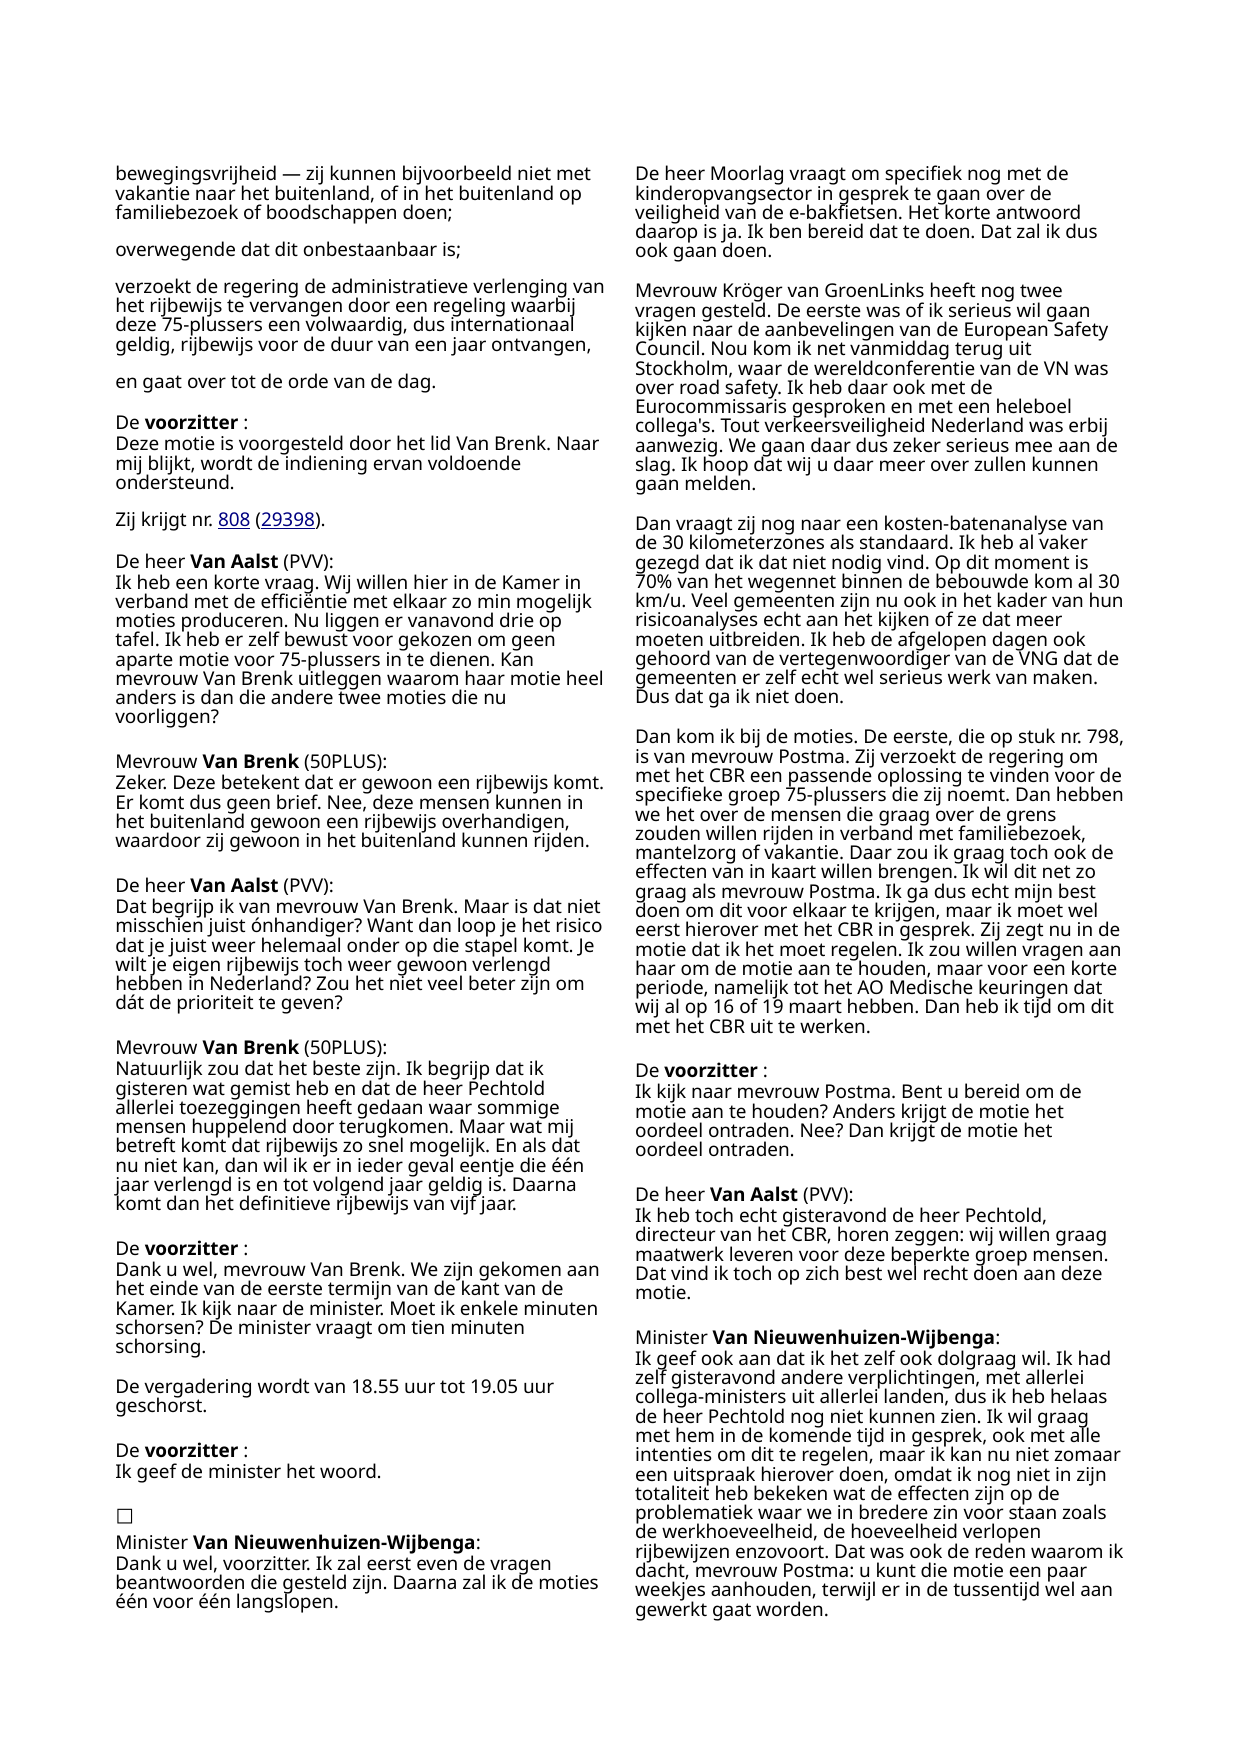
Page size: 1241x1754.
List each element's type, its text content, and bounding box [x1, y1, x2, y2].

text Ik heb toch echt gisteravond de heer Pechtold, directeur van het CBR, horen zeggen: wij willen graag maatwerk leveren voor deze beperkte groep mensen. Dat vind ik toch op zich best wel recht doen aan deze motie. [635, 1207, 1125, 1303]
text Deze motie is voorgesteld door het lid Van Brenk. Naar mij blijkt, wordt de indiening ervan voldoende ondersteund. [115, 435, 605, 493]
text De voorzitter : [115, 1437, 605, 1463]
text Ik geef de minister het woord. [115, 1463, 605, 1482]
text Zeker. Deze betekent dat er gewoon een rijbewijs komt. Er komt dus geen brief. Nee, deze mensen kunnen in het buitenland gewoon een rijbewijs overhandigen, waardoor zij gewoon in het buitenland kunnen rijden. [115, 774, 605, 851]
text De heer Van Aalst (PVV): [115, 548, 605, 574]
text De voorzitter : [115, 1235, 605, 1261]
text De voorzitter : [115, 409, 605, 435]
text Ik kijk naar mevrouw Postma. Bent u bereid om de motie aan te houden? Anders krijgt de motie het oordeel ontraden. Nee? Dan krijgt de motie het oordeel ontraden. [635, 1083, 1125, 1161]
text Natuurlijk zou dat het beste zijn. Ik begrijp dat ik gisteren wat gemist heb en dat de heer Pechtold allerlei toezeggingen heeft gedaan waar sommige mensen huppelend door terugkomen. Maar wat mij betreft komt dat rijbewijs zo snel mogelijk. En als dat nu niet kan, dan wil ik er in ieder geval eentje die één jaar verlengd is en tot volgend jaar geldig is. Daarna komt dan het definitieve rijbewijs van vijf jaar. [115, 1060, 605, 1214]
text overwegende dat dit onbestaanbaar is; [115, 241, 605, 260]
text Zij krijgt nr. 808 (29398). [115, 511, 605, 530]
text De heer Moorlag vraagt om specifiek nog met de kinderopvangsector in gesprek te gaan over de veiligheid van de e-bakfietsen. Het korte antwoord daarop is ja. Ik ben bereid dat te doen. Dat zal ik dus ook gaan doen. [635, 165, 1125, 262]
text Dank u wel, voorzitter. Ik zal eerst even de vragen beantwoorden die gesteld zijn. Daarna zal ik de moties één voor één langslopen. [115, 1555, 605, 1613]
text De vergadering wordt van 18.55 uur tot 19.05 uur geschorst. [115, 1378, 605, 1417]
text De heer Van Aalst (PVV): [115, 872, 605, 898]
text Dank u wel, mevrouw Van Brenk. We zijn gekomen aan het einde van de eerste termijn van de kant van de Kamer. Ik kijk naar de minister. Moet ik enkele minuten schorsen? De minister vraagt om tien minuten schorsing. [115, 1261, 605, 1357]
text Ik heb een korte vraag. Wij willen hier in de Kamer in verband met de efficiëntie met elkaar zo min mogelijk moties produceren. Nu liggen er vanavond drie op tafel. Ik heb er zelf bewust voor gekozen om geen aparte motie voor 75-plussers in te dienen. Kan mevrouw Van Brenk uitleggen waarom haar motie heel anders is dan die andere twee moties die nu voorliggen? [115, 574, 605, 728]
text Minister Van Nieuwenhuizen-Wijbenga: [115, 1529, 605, 1555]
text ⬜ [115, 1503, 605, 1529]
text Minister Van Nieuwenhuizen-Wijbenga: [635, 1324, 1125, 1350]
text Dat begrijp ik van mevrouw Van Brenk. Maar is dat niet misschien juist ónhandiger? Want dan loop je het risico dat je juist weer helemaal onder op die stapel komt. Je wilt je eigen rijbewijs toch weer gewoon verlengd hebben in Nederland? Zou het niet veel beter zijn om dát de prioriteit te geven? [115, 898, 605, 1014]
text Dan kom ik bij de moties. De eerste, die op stuk nr. 798, is van mevrouw Postma. Zij verzoekt de regering om met het CBR een passende oplossing te vinden voor de specifieke groep 75-plussers die zij noemt. Dan hebben we het over de mensen die graag over de grens zouden willen rijden in verband met familiebezoek, mantelzorg of vakantie. Daar zou ik graag toch ook de effecten van in kaart willen brengen. Ik wil dit net zo graag als mevrouw Postma. Ik ga dus echt mijn best doen om dit voor elkaar te krijgen, maar ik moet wel eerst hierover met het CBR in gesprek. Zij zegt nu in de motie dat ik het moet regelen. Ik zou willen vragen aan haar om de motie aan te houden, maar voor een korte periode, namelijk tot het AO Medische keuringen dat wij al op 16 of 19 maart hebben. Dan heb ik tijd om dit met het CBR uit te werken. [635, 728, 1125, 1037]
text De voorzitter : [635, 1058, 1125, 1083]
text Ik geef ook aan dat ik het zelf ook dolgraag wil. Ik had zelf gisteravond andere verplichtingen, met allerlei collega-ministers uit allerlei landen, dus ik heb helaas de heer Pechtold nog niet kunnen zien. Ik wil graag met hem in de komende tijd in gesprek, ook met alle intenties om dit te regelen, maar ik kan nu niet zomaar een uitspraak hierover doen, omdat ik nog niet in zijn totaliteit heb bekeken wat de effecten zijn op de problematiek waar we in bredere zin voor staan zoals de werkhoeveelheid, de hoeveelheid verlopen rijbewijzen enzovoort. Dat was ook de reden waarom ik dacht, mevrouw Postma: u kunt die motie een paar weekjes aanhouden, terwijl er in de tussentijd wel aan gewerkt gaat worden. [635, 1350, 1125, 1620]
text en gaat over tot de orde van de dag. [115, 373, 605, 392]
text Dan vraagt zij nog naar een kosten-batenanalyse van de 30 kilometerzones als standaard. Ik heb al vaker gezegd dat ik dat niet nodig vind. Op dit moment is 70% van het wegennet binnen de bebouwde kom al 30 km/u. Veel gemeenten zijn nu ook in het kader van hun risicoanalyses echt aan het kijken of ze dat meer moeten uitbreiden. Ik heb de afgelopen dagen ook gehoord van de vertegenwoordiger van de VNG dat de gemeenten er zelf echt wel serieus werk van maken. Dus dat ga ik niet doen. [635, 515, 1125, 708]
text bewegingsvrijheid — zij kunnen bijvoorbeeld niet met vakantie naar het buitenland, of in het buitenland op familiebezoek of boodschappen doen; [115, 165, 605, 223]
text De heer Van Aalst (PVV): [635, 1181, 1125, 1207]
text Mevrouw Van Brenk (50PLUS): [115, 1034, 605, 1060]
text verzoekt de regering de administratieve verlenging van het rijbewijs te vervangen door een regeling waarbij deze 75-plussers een volwaardig, dus internationaal geldig, rijbewijs voor de duur van een jaar ontvangen, [115, 278, 605, 355]
text Mevrouw Van Brenk (50PLUS): [115, 749, 605, 774]
text Mevrouw Kröger van GroenLinks heeft nog twee vragen gesteld. De eerste was of ik serieus wil gaan kijken naar de aanbevelingen van de European Safety Council. Nou kom ik net vanmiddag terug uit Stockholm, waar de wereldconferentie van de VN was over road safety. Ik heb daar ook met de Eurocommissaris gesproken en met een heleboel collega's. Tout verkeersveiligheid Nederland was erbij aanwezig. We gaan daar dus zeker serieus mee aan de slag. Ik hoop dat wij u daar meer over zullen kunnen gaan melden. [635, 282, 1125, 494]
